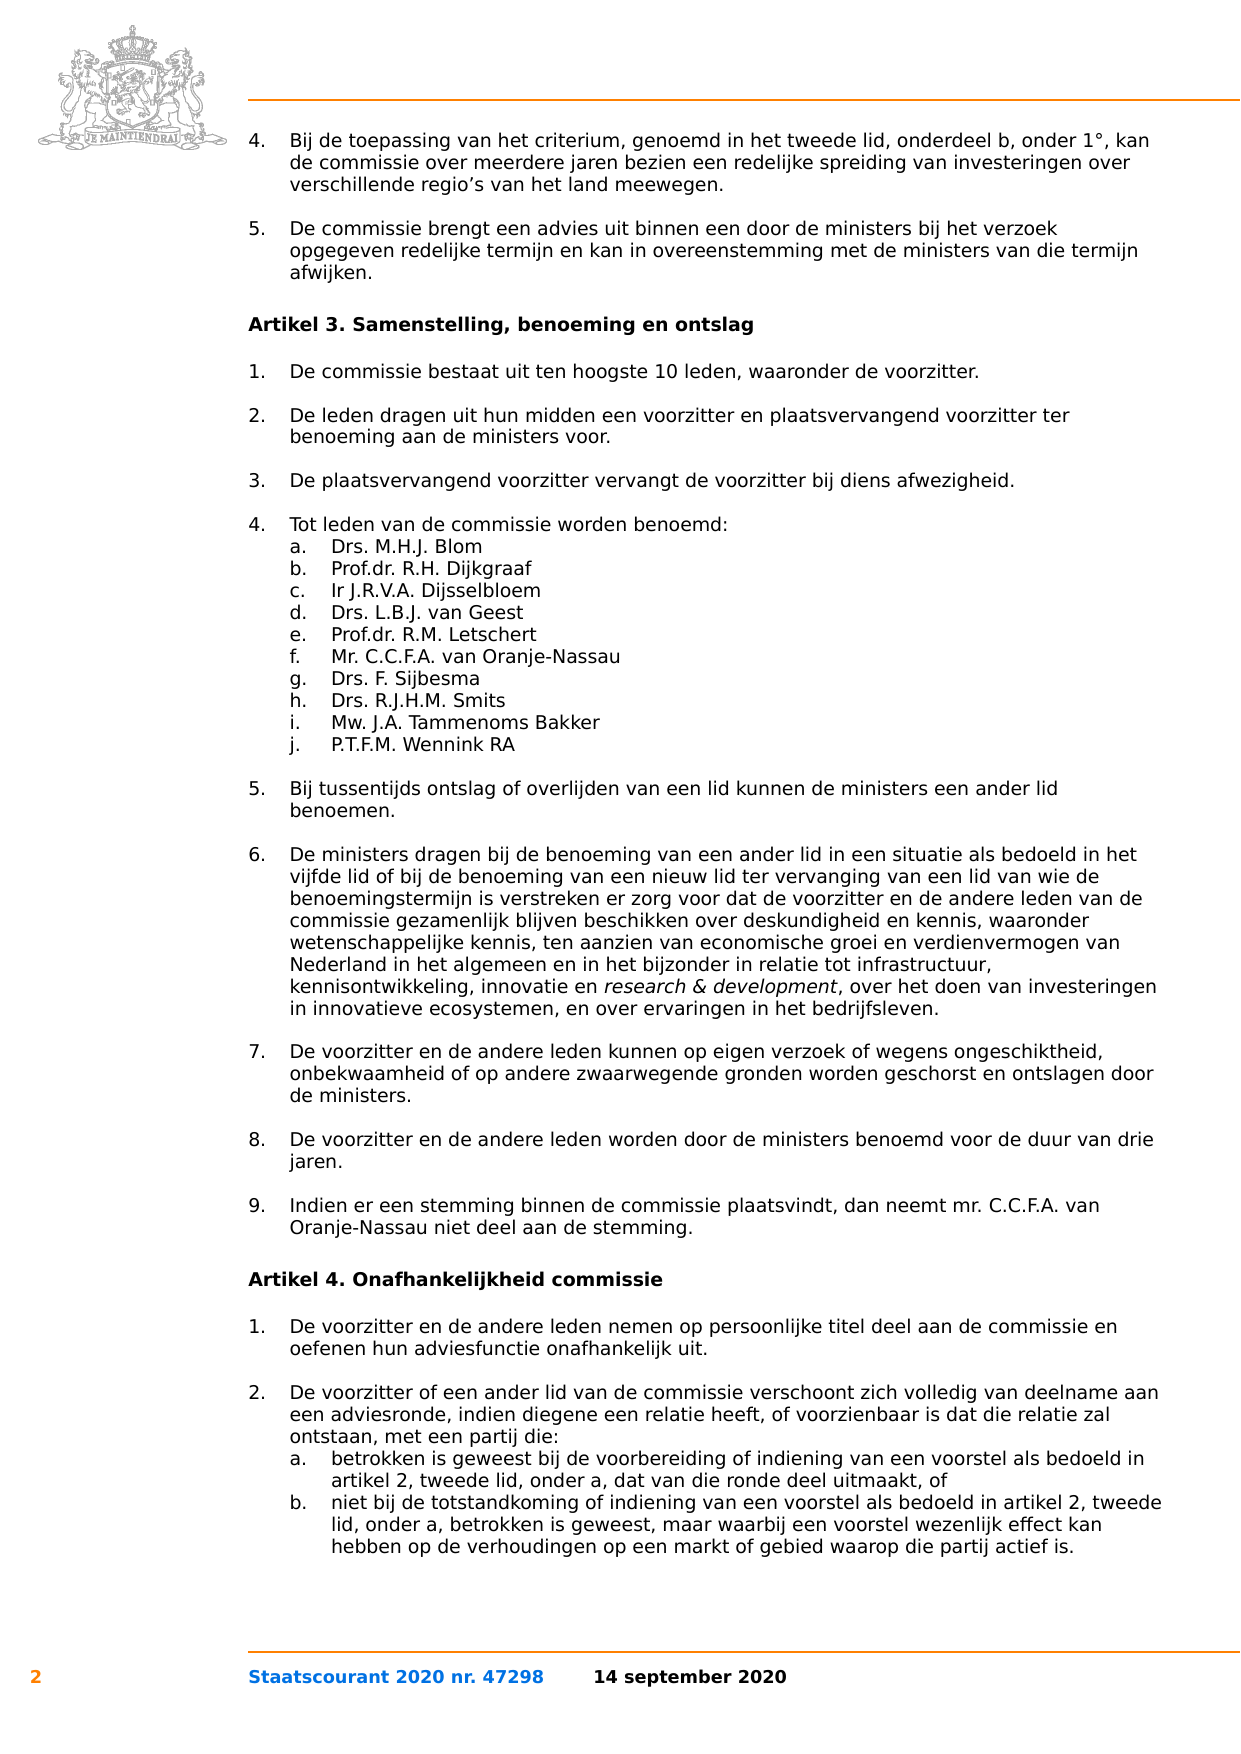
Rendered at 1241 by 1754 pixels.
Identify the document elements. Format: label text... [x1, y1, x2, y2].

subtitle Artikel 3. Samenstelling, benoeming en ontslag [248, 314, 1163, 336]
text c. Ir J.R.V.A. Dijsselbloem [289, 580, 1163, 602]
text 5. De commissie brengt een advies uit binnen een door de ministers bij het verzoek opgegeven redelijke termijn en kan in overeenstemming met de ministers van die termijn afwijken. [248, 218, 1163, 284]
text 4. Tot leden van de commissie worden benoemd: [248, 514, 1163, 536]
text h. Drs. R.J.H.M. Smits [289, 690, 1163, 712]
text j. P.T.F.M. Wennink RA [289, 734, 1163, 756]
text 3. De plaatsvervangend voorzitter vervangt de voorzitter bij diens afwezigheid. [248, 470, 1163, 492]
text a. betrokken is geweest bij de voorbereiding of indiening van een voorstel als bedoeld in artikel 2, tweede lid, onder a, dat van die ronde deel uitmaakt, of [289, 1448, 1163, 1492]
text 8. De voorzitter en de andere leden worden door de ministers benoemd voor de duur van drie jaren. [248, 1129, 1163, 1173]
subtitle Artikel 4. Onafhankelijkheid commissie [248, 1269, 1163, 1291]
text 1. De commissie bestaat uit ten hoogste 10 leden, waaronder de voorzitter. [248, 361, 1163, 383]
text 9. Indien er een stemming binnen de commissie plaatsvindt, dan neemt mr. C.C.F.A. van Oranje-Nassau niet deel aan de stemming. [248, 1195, 1163, 1239]
text d. Drs. L.B.J. van Geest [289, 602, 1163, 624]
text 7. De voorzitter en de andere leden kunnen op eigen verzoek of wegens ongeschiktheid, onbekwaamheid of op andere zwaarwegende gronden worden geschorst en ontslagen door de ministers. [248, 1041, 1163, 1107]
text a. Drs. M.H.J. Blom [289, 536, 1163, 558]
text b. niet bij de totstandkoming of indiening van een voorstel als bedoeld in artikel 2, tweede lid, onder a, betrokken is geweest, maar waarbij een voorstel wezenlijk effect kan hebben op de verhoudingen op een markt of gebied waarop die partij actief is. [289, 1492, 1163, 1558]
text 5. Bij tussentijds ontslag of overlijden van een lid kunnen de ministers een ander lid benoemen. [248, 778, 1163, 822]
text g. Drs. F. Sijbesma [289, 668, 1163, 690]
picture [38, 25, 227, 150]
text 1. De voorzitter en de andere leden nemen op persoonlijke titel deel aan de commissie en oefenen hun adviesfunctie onafhankelijk uit. [248, 1316, 1163, 1360]
text 2. De leden dragen uit hun midden een voorzitter en plaatsvervangend voorzitter ter benoeming aan de ministers voor. [248, 404, 1163, 448]
text i. Mw. J.A. Tammenoms Bakker [289, 712, 1163, 734]
text 2. De voorzitter of een ander lid van de commissie verschoont zich volledig van deelname aan een adviesronde, indien diegene een relatie heeft, of voorzienbaar is dat die relatie zal ontstaan, met een partij die: [248, 1382, 1163, 1448]
text b. Prof.dr. R.H. Dijkgraaf [289, 558, 1163, 580]
text e. Prof.dr. R.M. Letschert [289, 624, 1163, 646]
text f. Mr. C.C.F.A. van Oranje-Nassau [289, 646, 1163, 668]
text 4. Bij de toepassing van het criterium, genoemd in het tweede lid, onderdeel b, onder 1°, kan de commissie over meerdere jaren bezien een redelijke spreiding van investeringen over verschillende regio’s van het land meewegen. [248, 130, 1163, 196]
text 6. De ministers dragen bij de benoeming van een ander lid in een situatie als bedoeld in het vijfde lid of bij de benoeming van een nieuw lid ter vervanging van een lid van wie de benoemingstermijn is verstreken er zorg voor dat de voorzitter en de andere leden van de commissie gezamenlijk blijven beschikken over deskundigheid en kennis, waaronder wetenschappelijke kennis, ten aanzien van economische groei en verdienvermogen van Nederland in het algemeen en in het bijzonder in relatie tot infrastructuur, kennisontwikkeling, innovatie en research & development, over het doen van investeringen in innovatieve ecosystemen, en over ervaringen in het bedrijfsleven. [248, 844, 1163, 1019]
